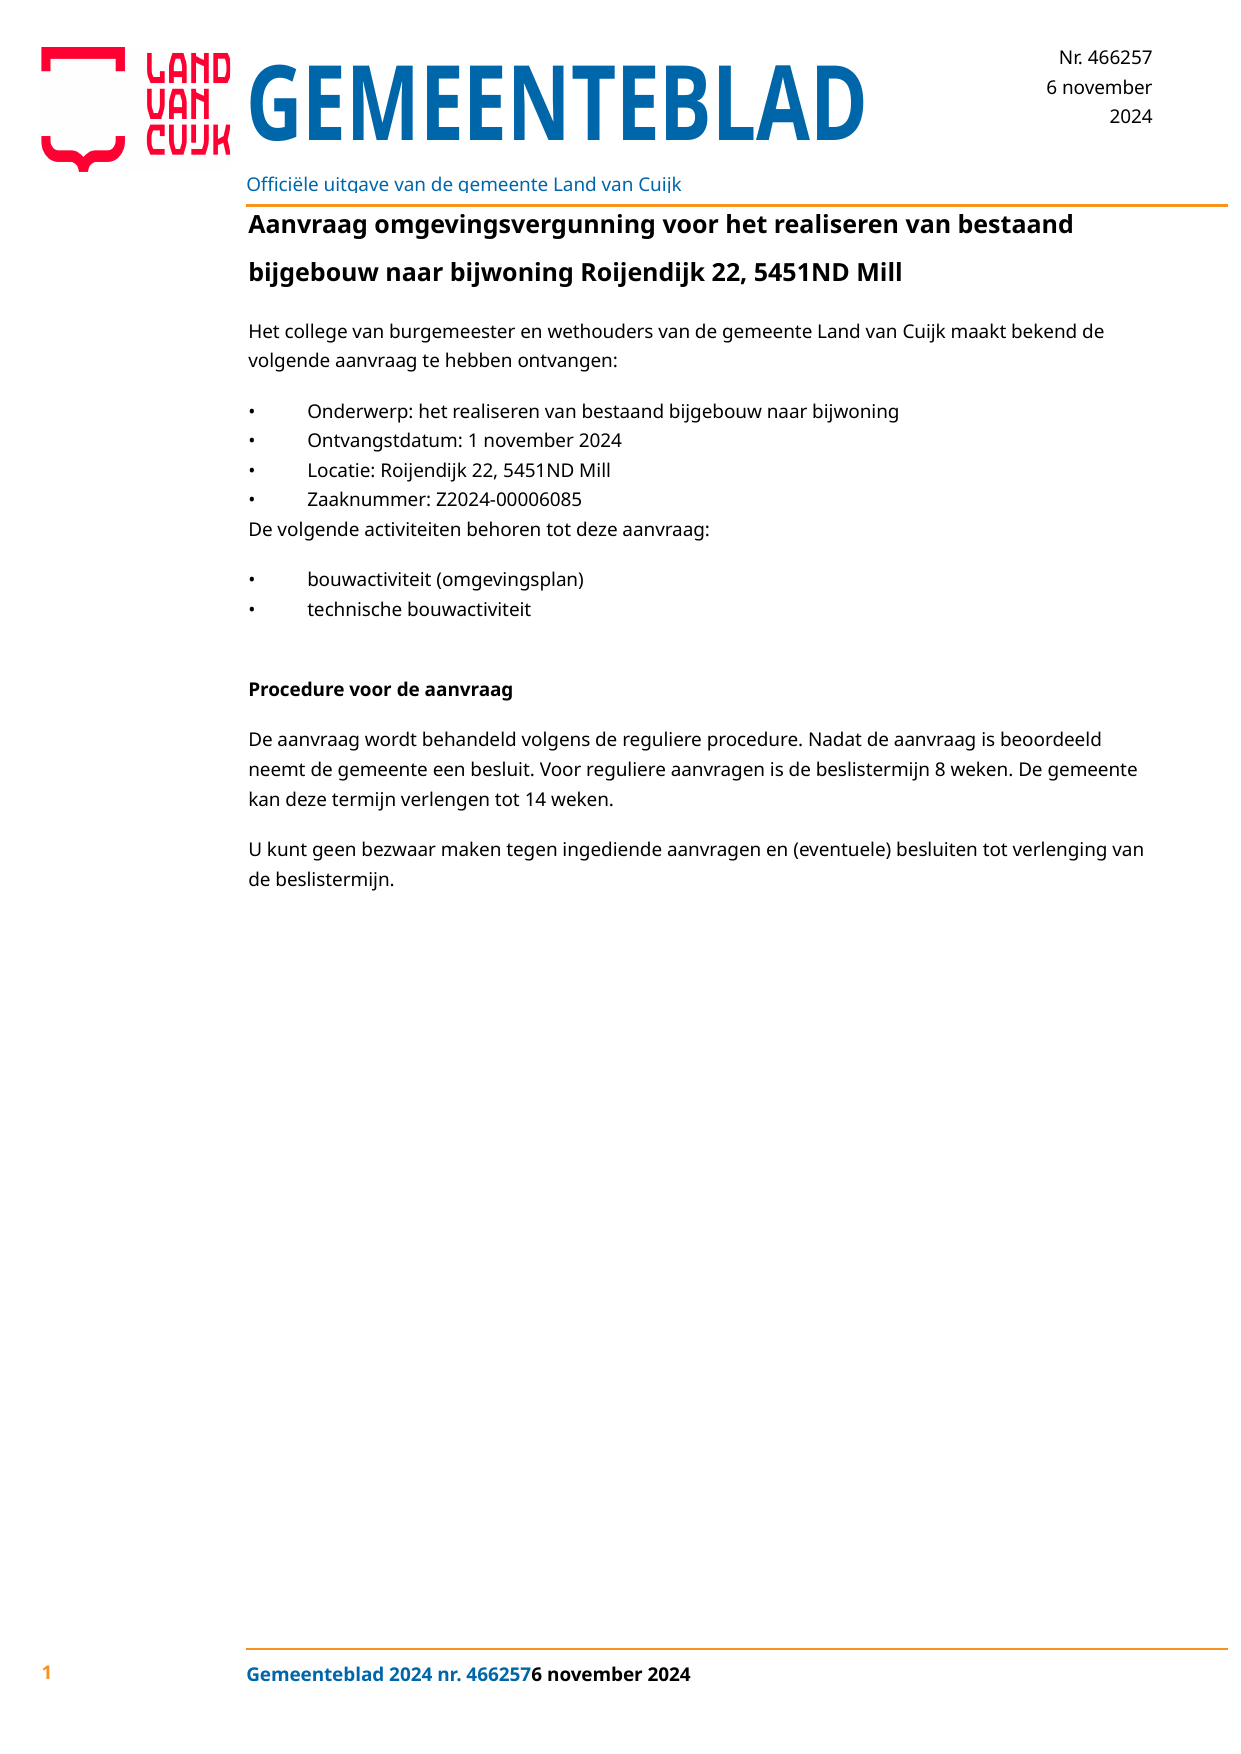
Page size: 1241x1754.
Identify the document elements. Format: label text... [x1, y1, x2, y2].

text De aanvraag wordt behandeld volgens de reguliere procedure. Nadat de aanvraag is beoordeeld neemt de gemeente een besluit. Voor reguliere aanvragen is de beslistermijn 8 weken. De gemeente kan deze termijn verlengen tot 14 weken. [248, 727, 1152, 812]
list Zaaknummer: Z2024-00006085 [248, 487, 1152, 512]
list Locatie: Roijendijk 22, 5451ND Mill [248, 457, 1152, 483]
list Ontvangstdatum: 1 november 2024 [248, 427, 1152, 453]
picture [41, 47, 231, 172]
text Procedure voor de aanvraag [248, 676, 1152, 702]
list bouwactiviteit (omgevingsplan) [248, 567, 1152, 592]
text U kunt geen bezwaar maken tegen ingediende aanvragen en (eventuele) besluiten tot verlenging van de beslistermijn. [248, 836, 1152, 892]
text De volgende activiteiten behoren tot deze aanvraag: [248, 516, 1152, 542]
text Het college van burgemeester en wethouders van de gemeente Land van Cuijk maakt bekend de volgende aanvraag te hebben ontvangen: [248, 318, 1152, 373]
text Aanvraag omgevingsvergunning voor het realiseren van bestaand bijgebouw naar bijwoning Roijendijk 22, 5451ND Mill [248, 207, 1152, 288]
list Onderwerp: het realiseren van bestaand bijgebouw naar bijwoning [248, 398, 1152, 424]
list technische bouwactiviteit [248, 596, 1152, 622]
